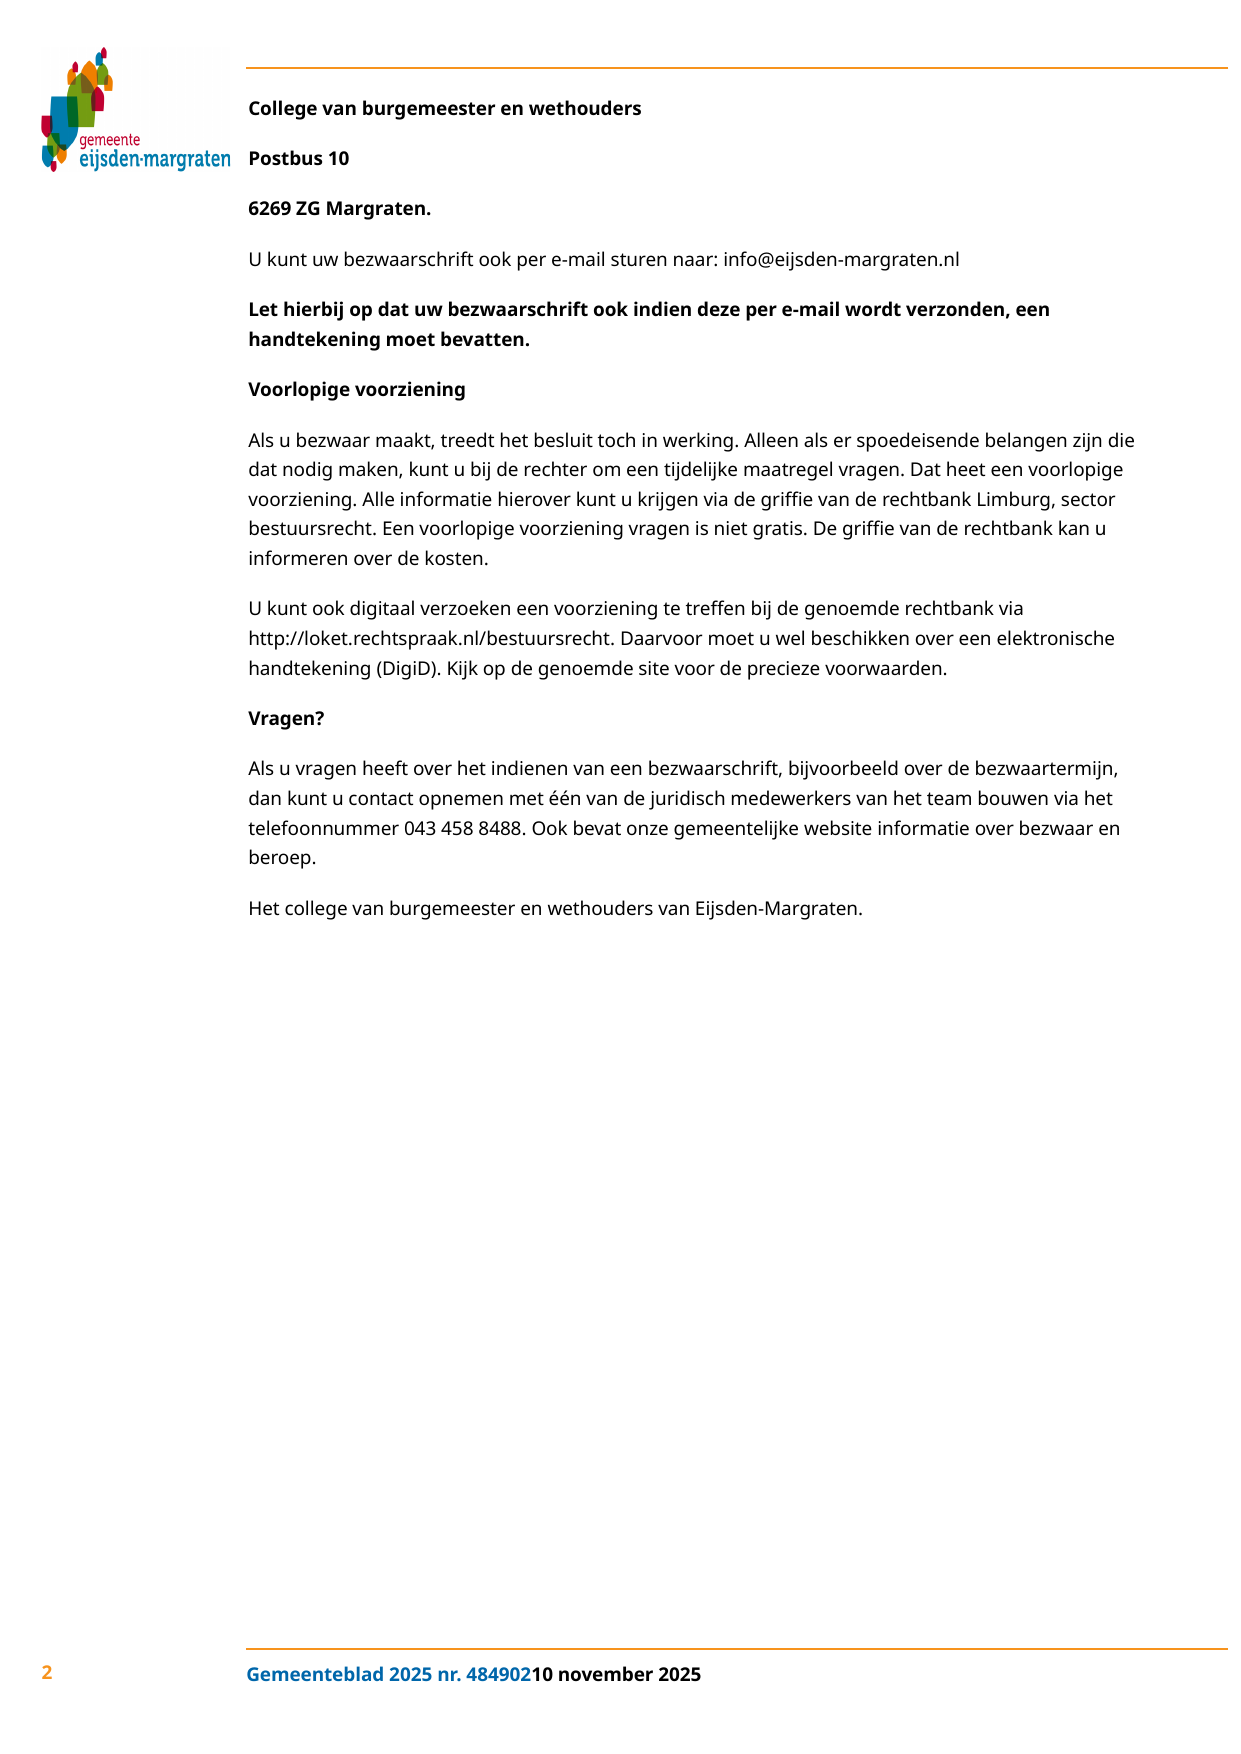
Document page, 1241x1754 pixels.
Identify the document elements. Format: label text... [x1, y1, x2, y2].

text Als u bezwaar maakt, treedt het besluit toch in werking. Alleen als er spoedeisende belangen zijn die dat nodig maken, kunt u bij de rechter om een tijdelijke maatregel vragen. Dat heet een voorlopige voorziening. Alle informatie hierover kunt u krijgen via de griffie van de rechtbank Limburg, sector bestuursrecht. Een voorlopige voorziening vragen is niet gratis. De griffie van de rechtbank kan u informeren over de kosten. [248, 427, 1152, 571]
text College van burgemeester en wethouders [248, 95, 1152, 121]
text Postbus 10 [248, 145, 1152, 171]
text Het college van burgemeester en wethouders van Eijsden-Margraten. [248, 895, 1152, 921]
text Voorlopige voorziening [248, 376, 1152, 402]
text U kunt uw bezwaarschrift ook per e-mail sturen naar: info@eijsden-margraten.nl [248, 246, 1152, 272]
text Als u vragen heeft over het indienen van een bezwaarschrift, bijvoorbeeld over de bezwaartermijn, dan kunt u contact opnemen met één van de juridisch medewerkers van het team bouwen via het telefoonnummer 043 458 8488. Ook bevat onze gemeentelijke website informatie over bezwaar en beroep. [248, 756, 1152, 870]
text Vragen? [248, 705, 1152, 731]
text Let hierbij op dat uw bezwaarschrift ook indien deze per e-mail wordt verzonden, een handtekening moet bevatten. [248, 296, 1152, 352]
text U kunt ook digitaal verzoeken een voorziening te treffen bij de genoemde rechtbank via http://loket.rechtspraak.nl/bestuursrecht. Daarvoor moet u wel beschikken over een elektronische handtekening (DigiD). Kijk op de genoemde site voor de precieze voorwaarden. [248, 596, 1152, 681]
picture [41, 47, 231, 172]
text 6269 ZG Margraten. [248, 196, 1152, 221]
